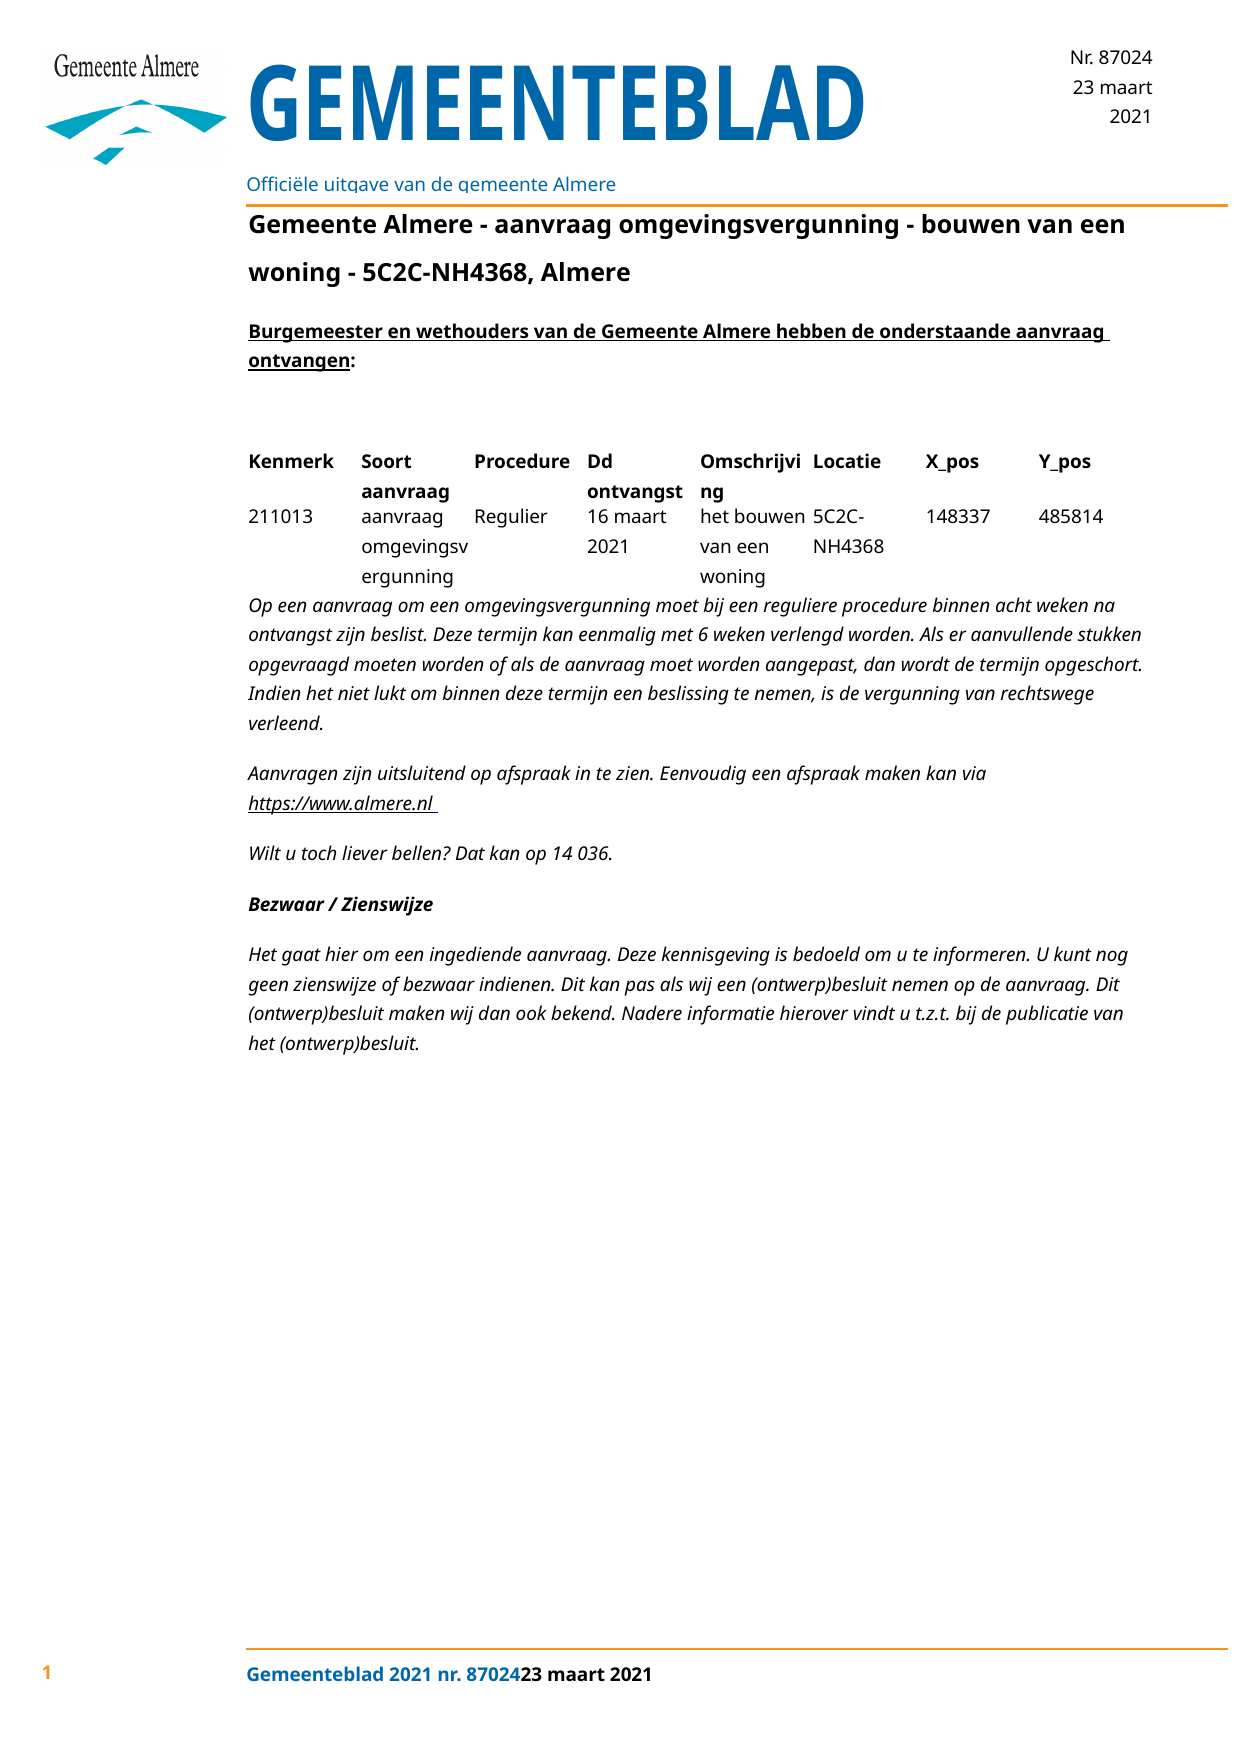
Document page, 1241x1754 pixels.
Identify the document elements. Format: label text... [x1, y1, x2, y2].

table_cell Regulier [474, 504, 587, 589]
text Het gaat hier om een ingediende aanvraag. Deze kennisgeving is bedoeld om u te informeren. U kunt nog geen zienswijze of bezwaar indienen. Dit kan pas als wij een (ontwerp)besluit nemen op de aanvraag. Dit (ontwerp)besluit maken wij dan ook bekend. Nadere informatie hierover vindt u t.z.t. bij de publicatie van het (ontwerp)besluit. [248, 941, 1152, 1056]
table_cell 5C2C-NH4368 [813, 504, 926, 589]
table_cell aanvraag omgevingsvergunning [361, 504, 474, 589]
table_header Kenmerk [248, 449, 361, 504]
table_header Y_pos [1039, 449, 1152, 504]
table_cell het bouwen van een woning [700, 504, 813, 589]
table_cell 16 maart 2021 [587, 504, 700, 589]
text Burgemeester en wethouders van de Gemeente Almere hebben de onderstaande aanvraag ontvangen: [248, 318, 1152, 373]
table_cell 148337 [926, 504, 1038, 589]
table_header Omschrijving [700, 449, 813, 504]
table_header Procedure [474, 449, 587, 504]
table_cell 211013 [248, 504, 361, 589]
text Op een aanvraag om een omgevingsvergunning moet bij een reguliere procedure binnen acht weken na ontvangst zijn beslist. Deze termijn kan eenmalig met 6 weken verlengd worden. Als er aanvullende stukken opgevraagd moeten worden of als de aanvraag moet worden aangepast, dan wordt de termijn opgeschort. Indien het niet lukt om binnen deze termijn een beslissing te nemen, is de vergunning van rechtswege verleend. [248, 592, 1152, 736]
text Gemeente Almere - aanvraag omgevingsvergunning - bouwen van een woning - 5C2C-NH4368, Almere [248, 207, 1152, 288]
picture [41, 47, 231, 172]
table_header Dd ontvangst [587, 449, 700, 504]
table_header Soort aanvraag [361, 449, 474, 504]
text Bezwaar / Zienswijze [248, 891, 1152, 917]
text Wilt u toch liever bellen? Dat kan op 14 036. [248, 841, 1152, 866]
text Aanvragen zijn uitsluitend op afspraak in te zien. Eenvoudig een afspraak maken kan via https://www.almere.nl [248, 761, 1152, 816]
table_header X_pos [926, 449, 1038, 504]
table_cell 485814 [1039, 504, 1152, 589]
table_header Locatie [813, 449, 926, 504]
